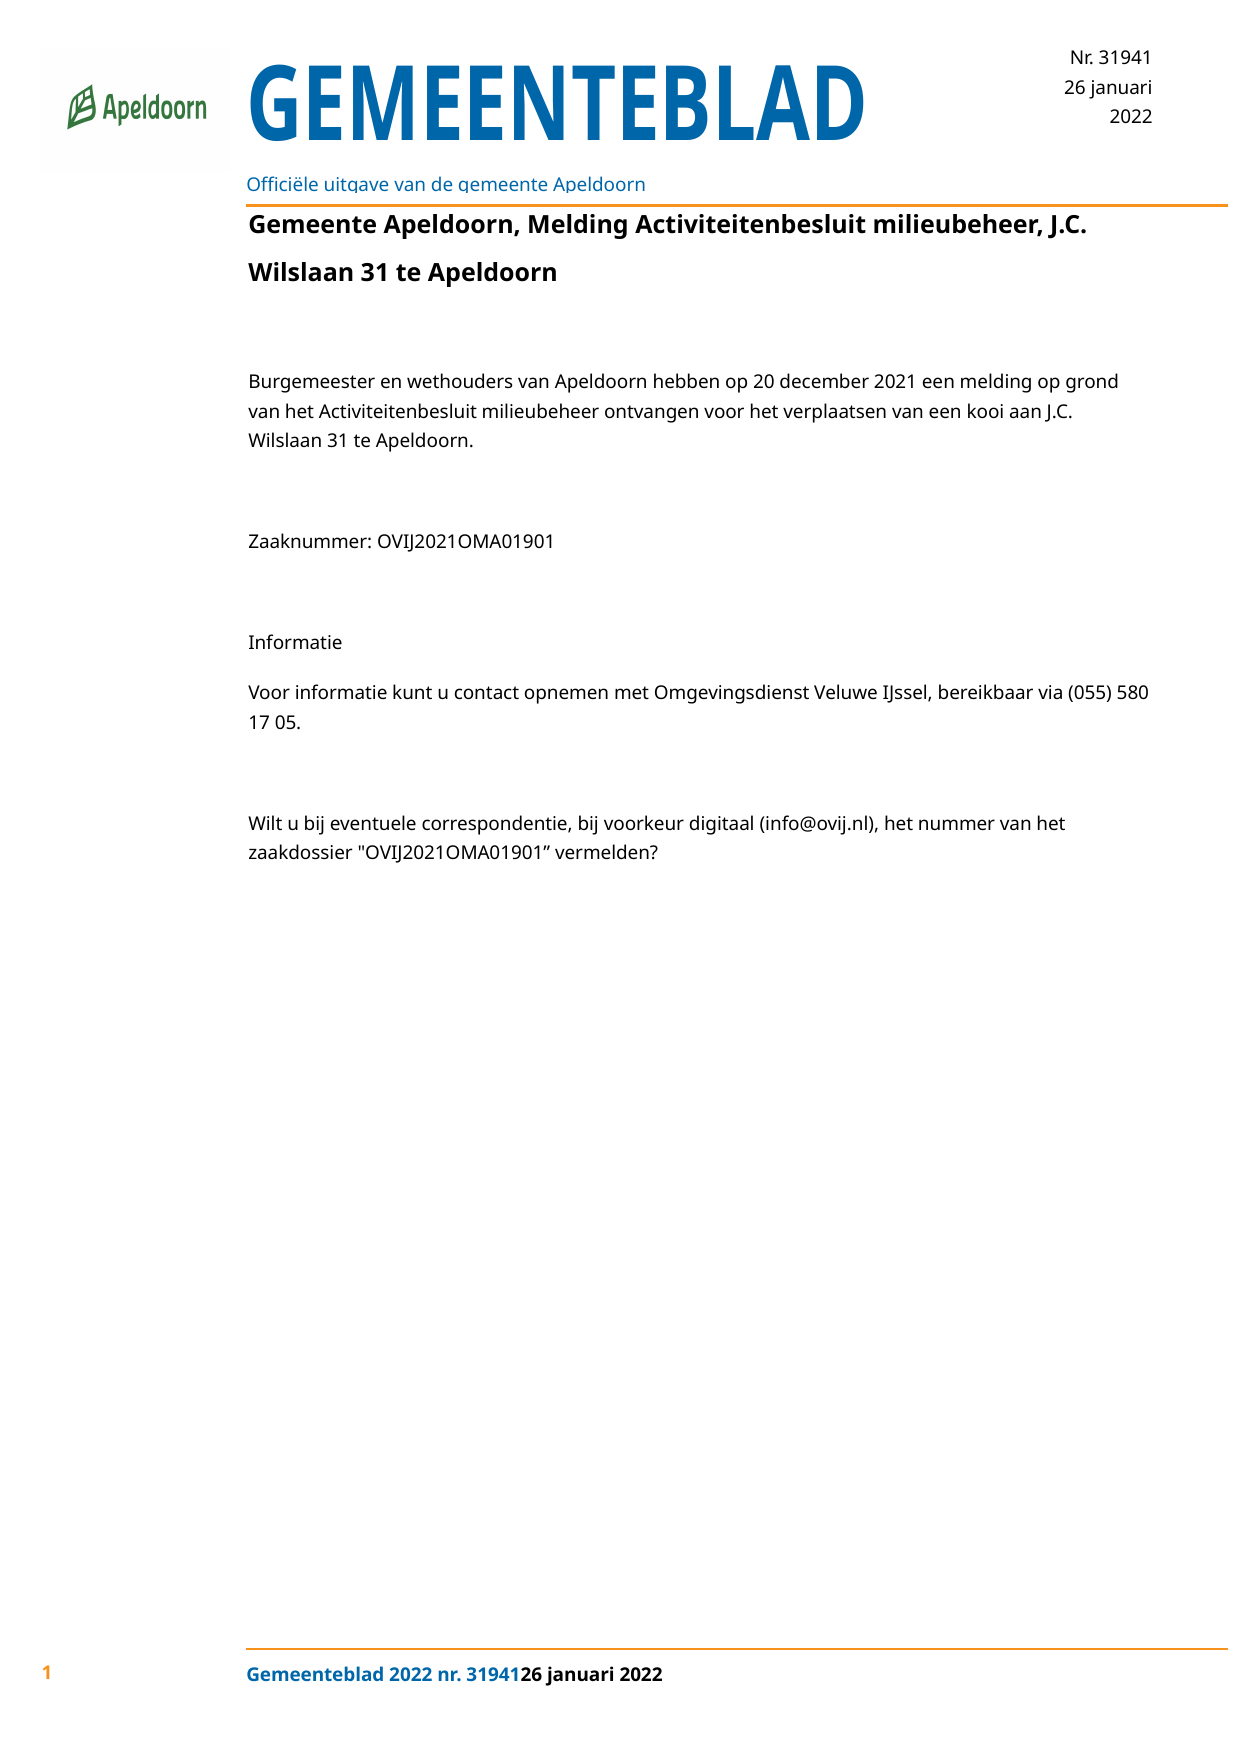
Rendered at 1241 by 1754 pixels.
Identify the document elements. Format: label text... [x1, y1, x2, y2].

text Wilt u bij eventuele correspondentie, bij voorkeur digitaal (info@ovij.nl), het nummer van het zaakdossier "OVIJ2021OMA01901” vermelden? [248, 810, 1152, 865]
text Voor informatie kunt u contact opnemen met Omgevingsdienst Veluwe IJssel, bereikbaar via (055) 580 17 05. [248, 679, 1152, 735]
text Burgemeester en wethouders van Apeldoorn hebben op 20 december 2021 een melding op grond van het Activiteitenbesluit milieubeheer ontvangen voor het verplaatsen van een kooi aan J.C. Wilslaan 31 te Apeldoorn. [248, 368, 1152, 453]
picture [41, 47, 231, 172]
text Gemeente Apeldoorn, Melding Activiteitenbesluit milieubeheer, J.C. Wilslaan 31 te Apeldoorn [248, 207, 1152, 288]
text Zaaknummer: OVIJ2021OMA01901 [248, 528, 1152, 554]
text Informatie [248, 629, 1152, 655]
